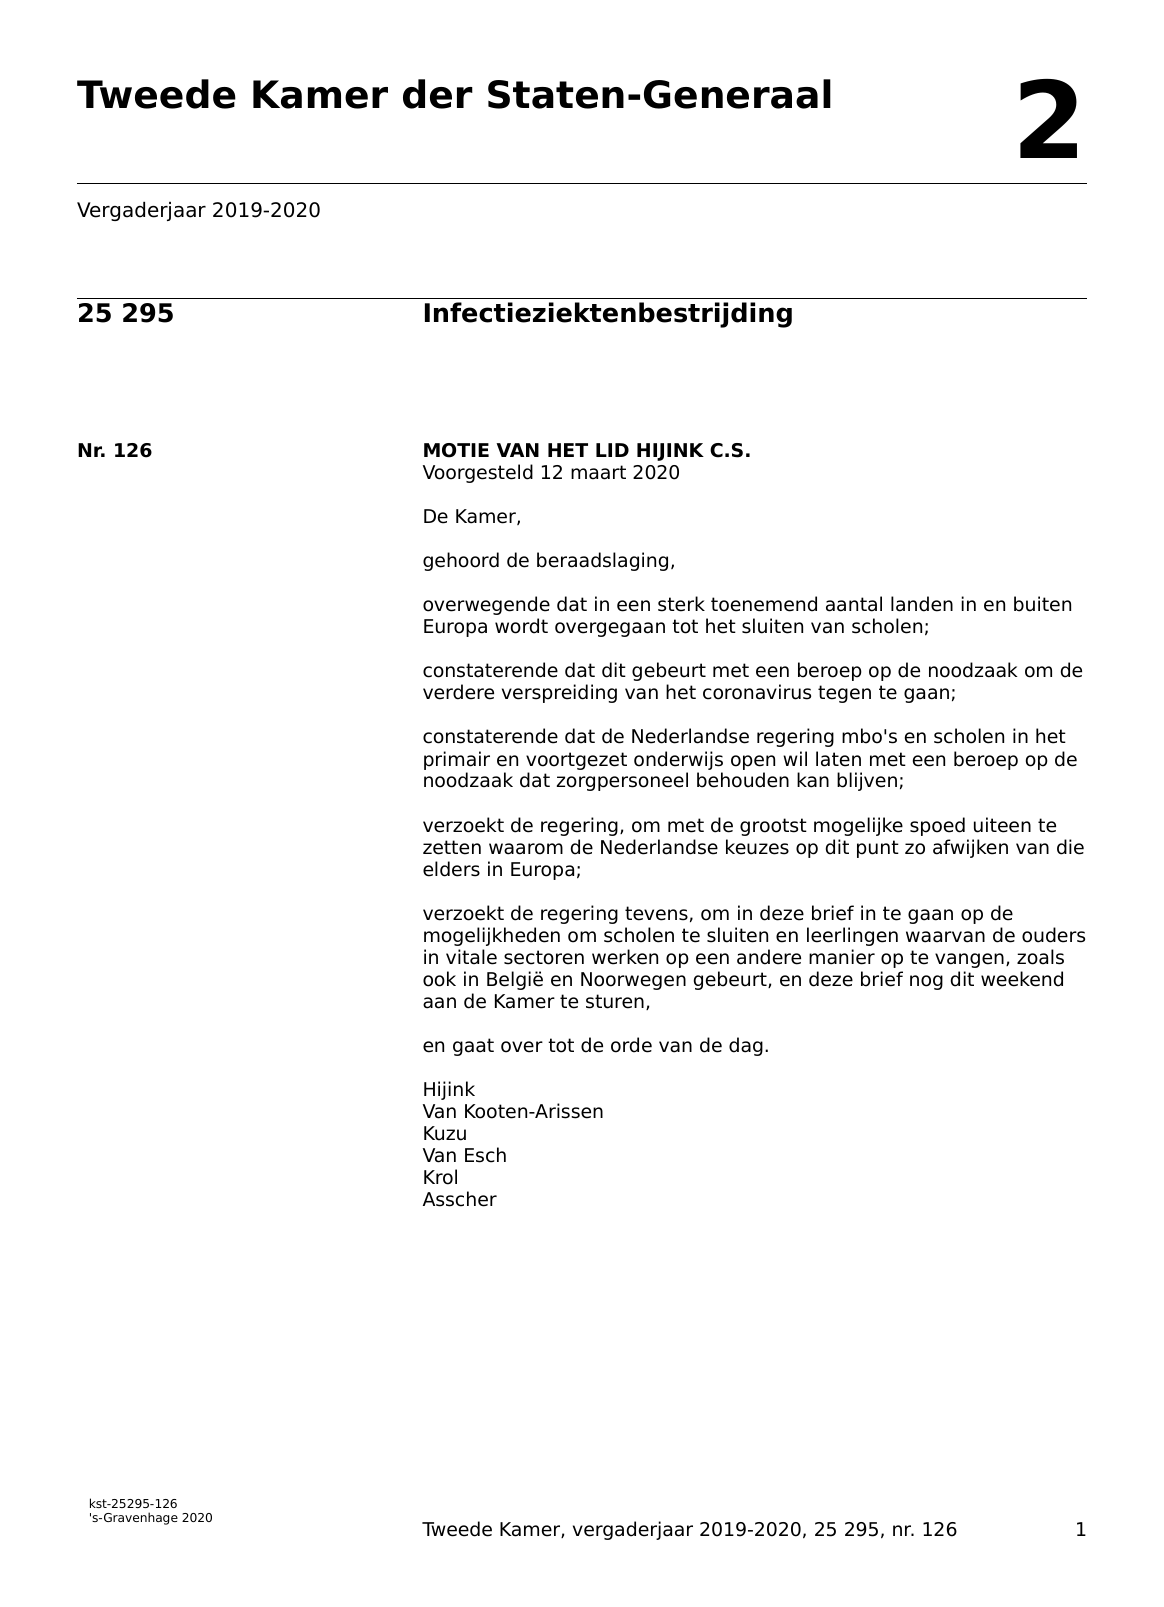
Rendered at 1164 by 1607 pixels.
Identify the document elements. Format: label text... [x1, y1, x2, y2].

text Krol [422, 1167, 1087, 1189]
text Hijink [422, 1079, 1087, 1101]
table_cell Vergaderjaar 2019-2020 [77, 184, 1087, 298]
text Van Kooten-Arissen [422, 1101, 1087, 1123]
text gehoord de beraadslaging, [422, 550, 1087, 572]
text overwegende dat in een sterk toenemend aantal landen in en buiten Europa wordt overgegaan tot het sluiten van scholen; [422, 594, 1087, 638]
text constaterende dat dit gebeurt met een beroep op de noodzaak om de verdere verspreiding van het coronavirus tegen te gaan; [422, 660, 1087, 704]
text Van Esch [422, 1145, 1087, 1167]
text verzoekt de regering tevens, om in deze brief in te gaan op de mogelijkheden om scholen te sluiten en leerlingen waarvan de ouders in vitale sectoren werken op een andere manier op te vangen, zoals ook in België en Noorwegen gebeurt, en deze brief nog dit weekend aan de Kamer te sturen, [422, 903, 1087, 1013]
text 's-Gravenhage 2020 [88, 1511, 323, 1525]
text verzoekt de regering, om met de grootst mogelijke spoed uiteen te zetten waarom de Nederlandse keuzes op dit punt zo afwijken van die elders in Europa; [422, 814, 1087, 881]
text Kuzu [422, 1123, 1087, 1145]
text De Kamer, [422, 506, 1087, 528]
text kst-25295-126 [88, 1497, 323, 1511]
subtitle 25 295 Infectieziektenbestrijding [77, 299, 1087, 329]
text Voorgesteld 12 maart 2020 [422, 462, 1087, 484]
subtitle Nr. 126 MOTIE VAN HET LID HIJINK C.S. [77, 440, 1087, 462]
table_header 2 [886, 59, 1087, 183]
text constaterende dat de Nederlandse regering mbo's en scholen in het primair en voortgezet onderwijs open wil laten met een beroep op de noodzaak dat zorgpersoneel behouden kan blijven; [422, 726, 1087, 792]
text en gaat over tot de orde van de dag. [422, 1035, 1087, 1057]
text Asscher [422, 1189, 1087, 1211]
table_header Tweede Kamer der Staten-Generaal [77, 59, 886, 183]
